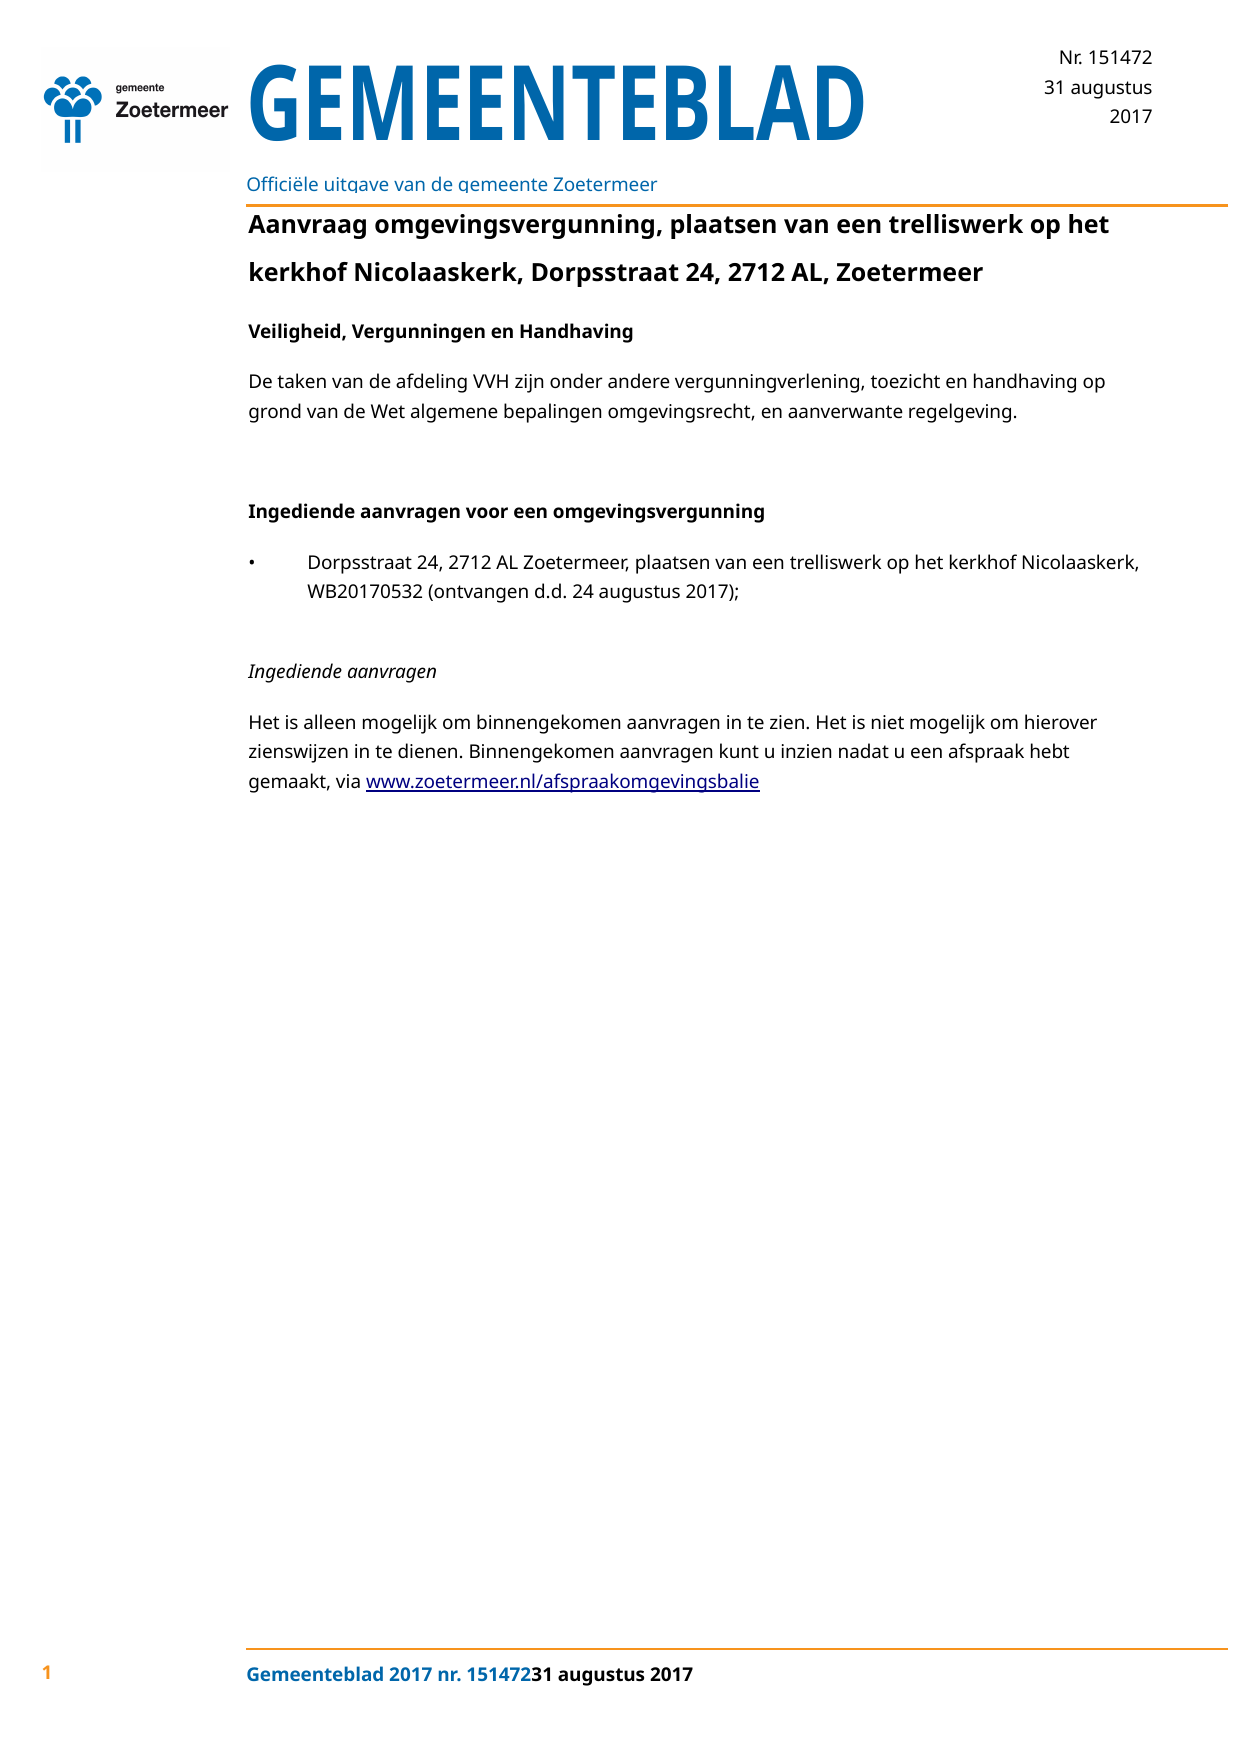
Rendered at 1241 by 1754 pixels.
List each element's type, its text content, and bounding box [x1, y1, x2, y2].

text Ingediende aanvragen [248, 659, 1152, 684]
text Veiligheid, Vergunningen en Handhaving [248, 318, 1152, 344]
text Het is alleen mogelijk om binnengekomen aanvragen in te zien. Het is niet mogelijk om hierover zienswijzen in te dienen. Binnengekomen aanvragen kunt u inzien nadat u een afspraak hebt gemaakt, via www.zoetermeer.nl/afspraakomgevingsbalie [248, 709, 1152, 794]
text De taken van de afdeling VVH zijn onder andere vergunningverlening, toezicht en handhaving op grond van de Wet algemene bepalingen omgevingsrecht, en aanverwante regelgeving. [248, 368, 1152, 424]
text Ingediende aanvragen voor een omgevingsvergunning [248, 499, 1152, 524]
list Dorpsstraat 24, 2712 AL Zoetermeer, plaatsen van een trelliswerk op het kerkhof Nicolaaskerk, WB20170532 (ontvangen d.d. 24 augustus 2017); [248, 549, 1152, 604]
text Aanvraag omgevingsvergunning, plaatsen van een trelliswerk op het kerkhof Nicolaaskerk, Dorpsstraat 24, 2712 AL, Zoetermeer [248, 207, 1152, 288]
picture [41, 47, 231, 172]
